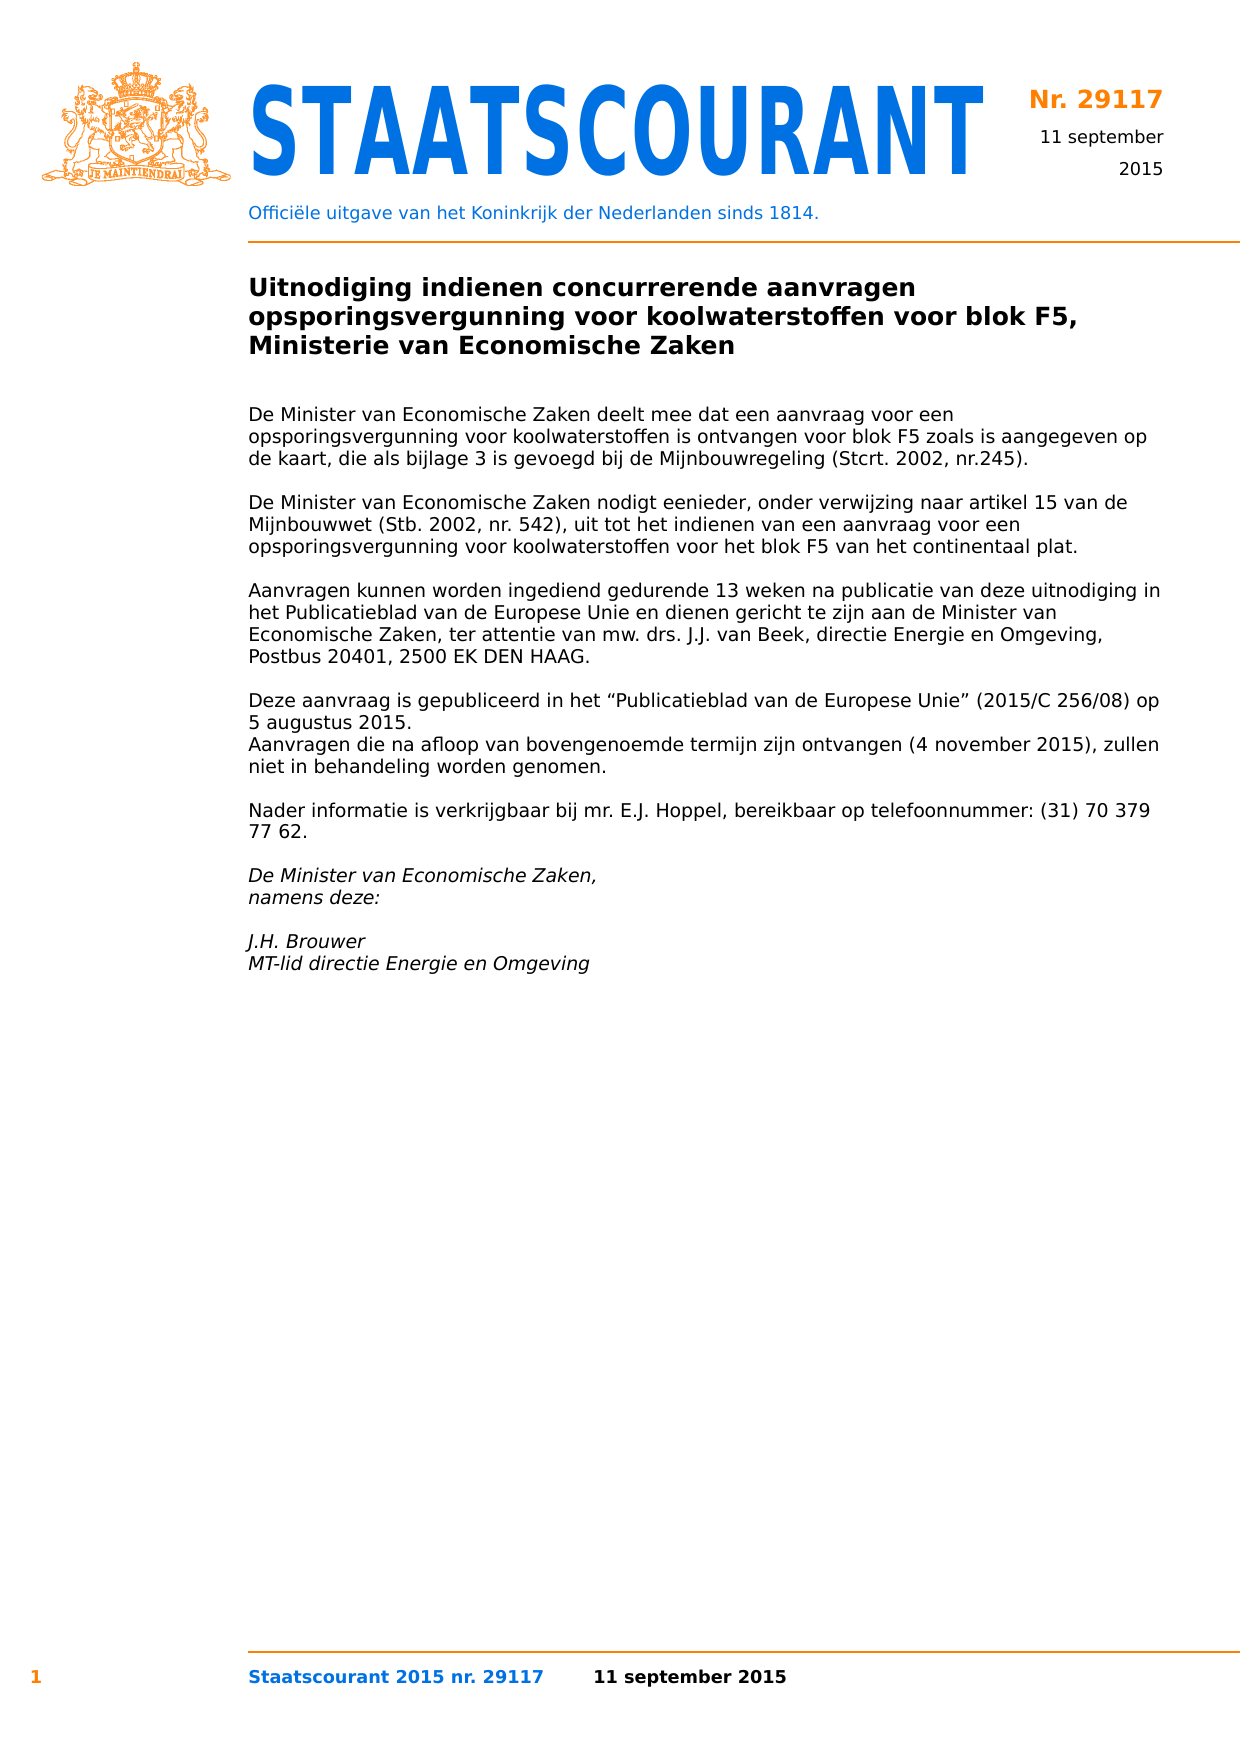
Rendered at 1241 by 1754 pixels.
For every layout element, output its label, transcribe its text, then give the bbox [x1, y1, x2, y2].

text De Minister van Economische Zaken nodigt eenieder, onder verwijzing naar artikel 15 van de Mijnbouwwet (Stb. 2002, nr. 542), uit tot het indienen van een aanvraag voor een opsporingsvergunning voor koolwaterstoffen voor het blok F5 van het continentaal plat. [248, 492, 1163, 558]
text Aanvragen die na afloop van bovengenoemde termijn zijn ontvangen (4 november 2015), zullen niet in behandeling worden genomen. [248, 734, 1163, 778]
text Nader informatie is verkrijgbaar bij mr. E.J. Hoppel, bereikbaar op telefoonnummer: (31) 70 379 77 62. [248, 799, 1163, 843]
text De Minister van Economische Zaken, namens deze: J.H. Brouwer MT-lid directie Energie en Omgeving [248, 865, 1163, 975]
table_header STAATSCOURANT [248, 62, 998, 203]
table_cell 11 september [998, 121, 1240, 153]
text De Minister van Economische Zaken deelt mee dat een aanvraag voor een opsporingsvergunning voor koolwaterstoffen is ontvangen voor blok F5 zoals is aangegeven op de kaart, die als bijlage 3 is gevoegd bij de Mijnbouwregeling (Stcrt. 2002, nr.245). [248, 404, 1163, 470]
table_header Nr. 29117 [998, 62, 1240, 121]
picture [41, 62, 231, 186]
table_cell Officiële uitgave van het Koninkrijk der Nederlanden sinds 1814. [248, 203, 1240, 241]
table_cell 2015 [998, 153, 1240, 203]
subtitle Uitnodiging indienen concurrerende aanvragen opsporingsvergunning voor koolwaterstoffen voor blok F5, Ministerie van Economische Zaken [248, 273, 1163, 361]
table_header [25, 62, 248, 241]
text Deze aanvraag is gepubliceerd in het “Publicatieblad van de Europese Unie” (2015/C 256/08) op 5 augustus 2015. [248, 690, 1163, 734]
text Aanvragen kunnen worden ingediend gedurende 13 weken na publicatie van deze uitnodiging in het Publicatieblad van de Europese Unie en dienen gericht te zijn aan de Minister van Economische Zaken, ter attentie van mw. drs. J.J. van Beek, directie Energie en Omgeving, Postbus 20401, 2500 EK DEN HAAG. [248, 580, 1163, 668]
